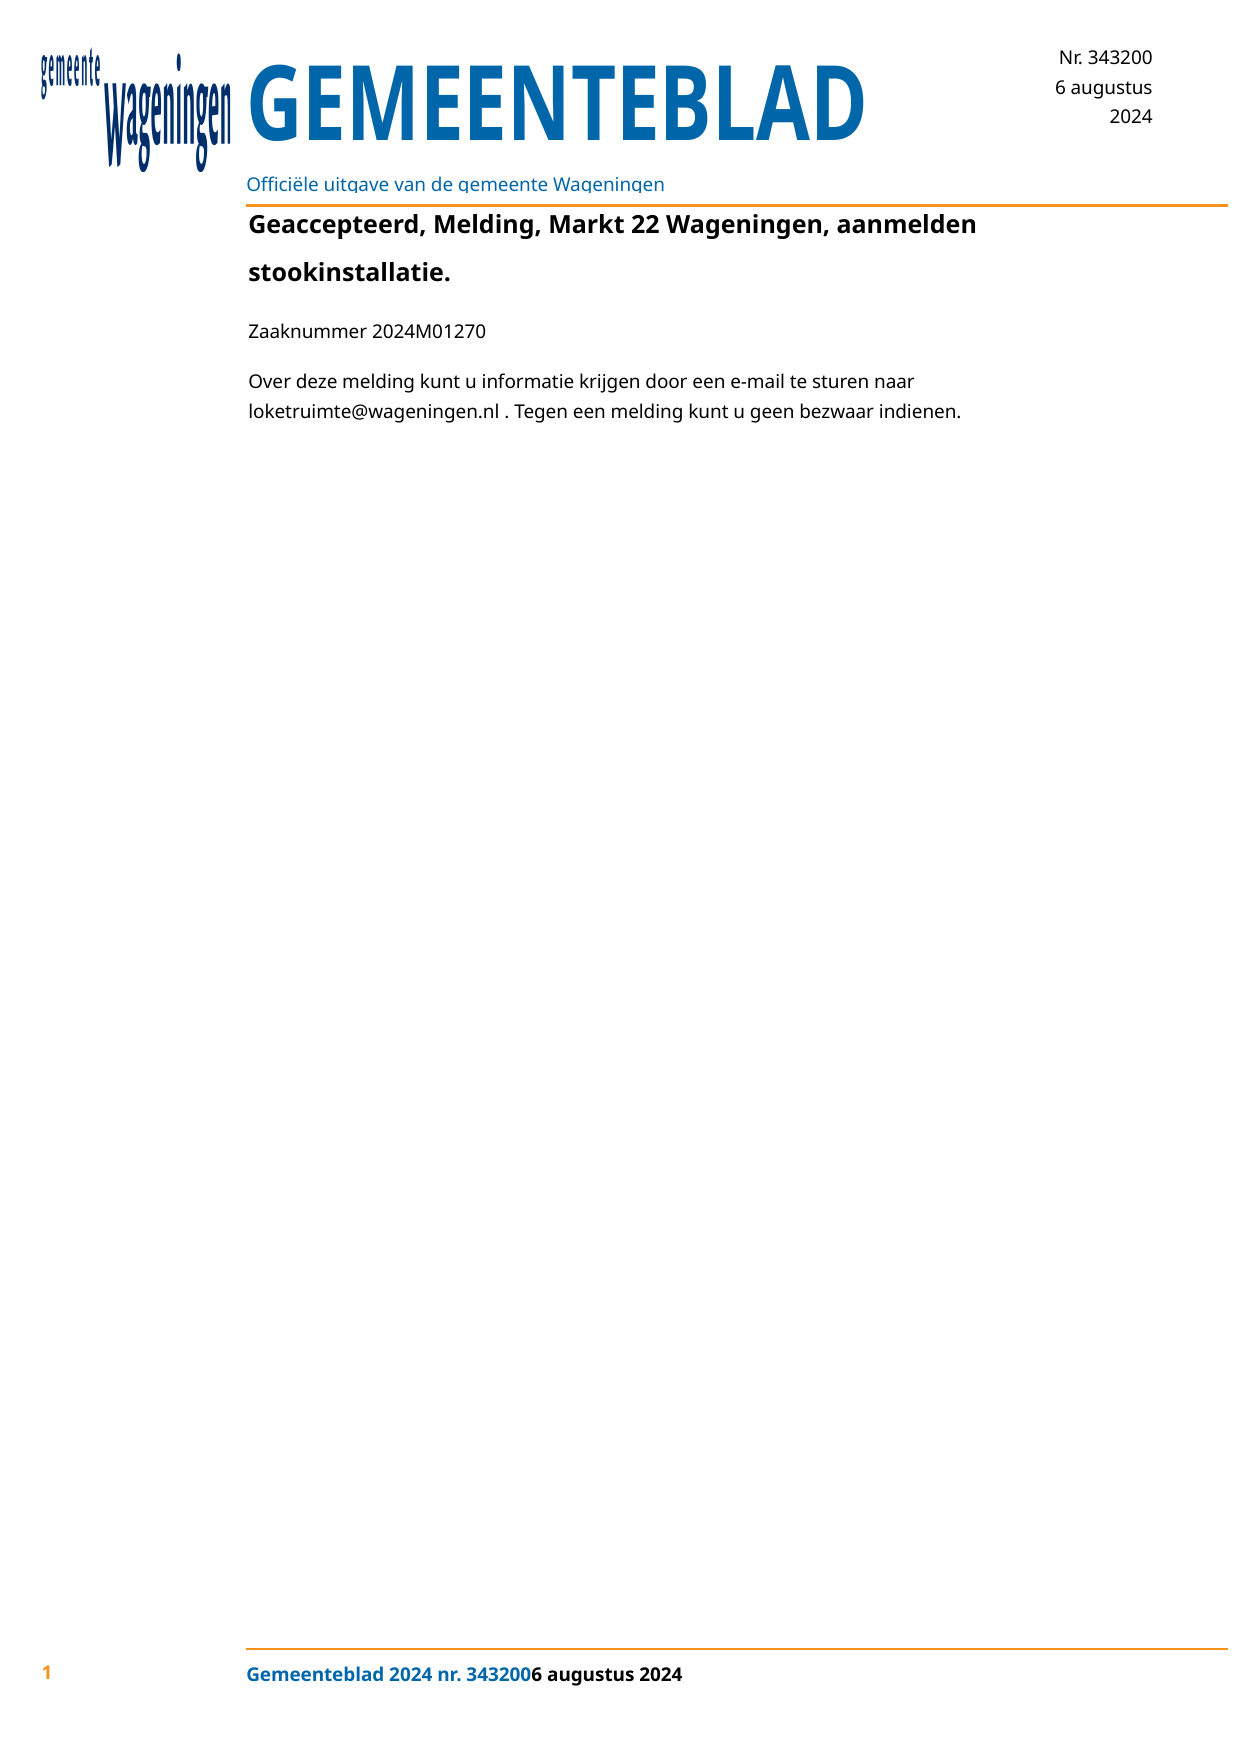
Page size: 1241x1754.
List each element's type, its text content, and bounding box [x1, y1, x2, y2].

picture [41, 47, 231, 172]
text Geaccepteerd, Melding, Markt 22 Wageningen, aanmelden stookinstallatie. [248, 207, 1152, 288]
text Over deze melding kunt u informatie krijgen door een e-mail te sturen naar loketruimte@wageningen.nl . Tegen een melding kunt u geen bezwaar indienen. [248, 368, 1152, 424]
text Zaaknummer 2024M01270 [248, 318, 1152, 344]
